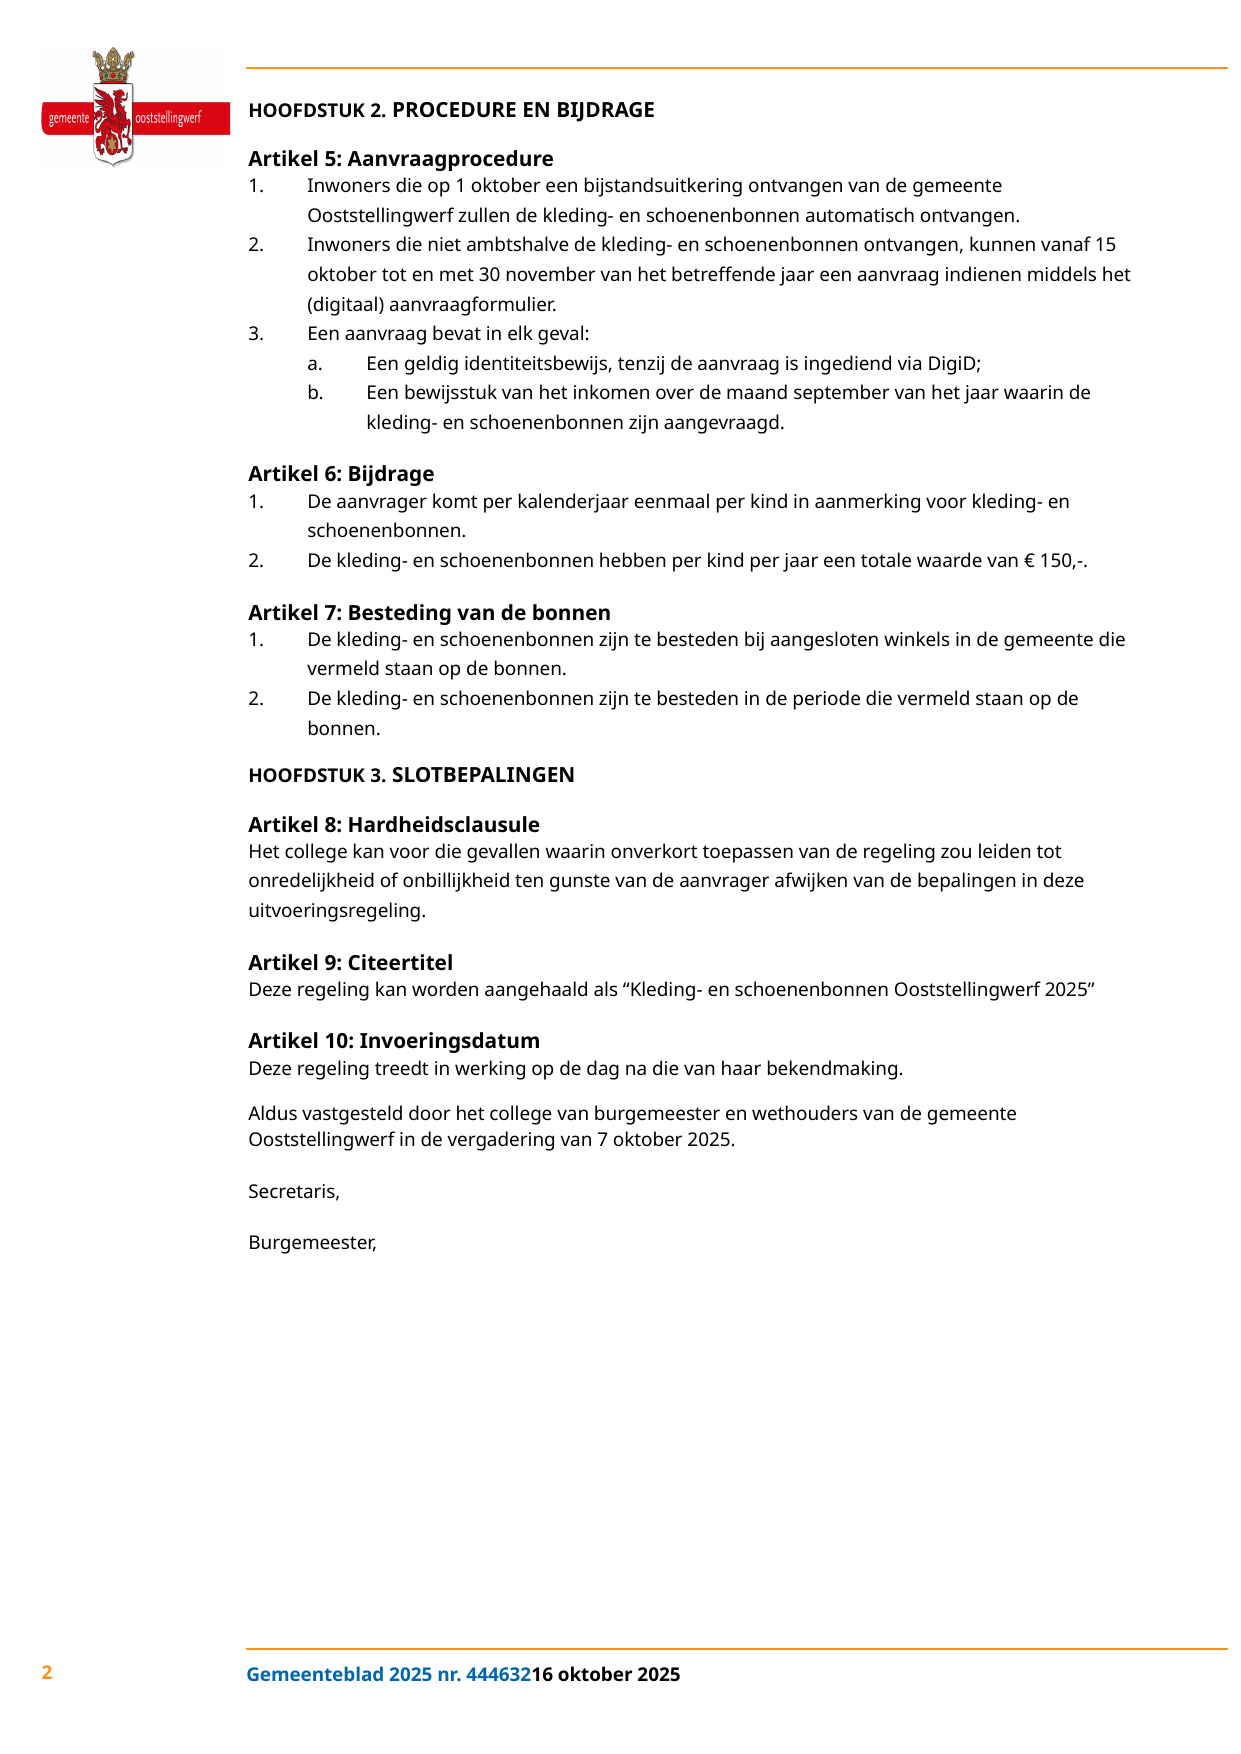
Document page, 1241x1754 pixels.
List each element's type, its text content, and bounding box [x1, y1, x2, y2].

list Inwoners die op 1 oktober een bijstandsuitkering ontvangen van de gemeente Ooststellingwerf zullen de kleding- en schoenenbonnen automatisch ontvangen. [248, 172, 1152, 228]
text HOOFDSTUK 2. PROCEDURE EN BIJDRAGE [248, 95, 1152, 123]
text Artikel 10: Invoeringsdatum [248, 1027, 1152, 1055]
text Deze regeling kan worden aangehaald als “Kleding- en schoenenbonnen Ooststellingwerf 2025” [248, 976, 1152, 1002]
text Artikel 8: Hardheidsclausule [248, 810, 1152, 838]
list Een bewijsstuk van het inkomen over de maand september van het jaar waarin de kleding- en schoenenbonnen zijn aangevraagd. [307, 379, 1152, 435]
text Artikel 9: Citeertitel [248, 948, 1152, 976]
text Artikel 7: Besteding van de bonnen [248, 598, 1152, 626]
text Burgemeester, [248, 1229, 1152, 1255]
list De kleding- en schoenenbonnen zijn te besteden in de periode die vermeld staan op de bonnen. [248, 685, 1152, 741]
text HOOFDSTUK 3. SLOTBEPALINGEN [248, 760, 1152, 789]
text Aldus vastgesteld door het college van burgemeester en wethouders van de gemeente Ooststellingwerf in de vergadering van 7 oktober 2025. [248, 1101, 1152, 1152]
list Een geldig identiteitsbewijs, tenzij de aanvraag is ingediend via DigiD; [307, 350, 1152, 376]
list De kleding- en schoenenbonnen zijn te besteden bij aangesloten winkels in de gemeente die vermeld staan op de bonnen. [248, 626, 1152, 681]
text Het college kan voor die gevallen waarin onverkort toepassen van de regeling zou leiden tot onredelijkheid of onbillijkheid ten gunste van de aanvrager afwijken van de bepalingen in deze uitvoeringsregeling. [248, 838, 1152, 923]
text Secretaris, [248, 1178, 1152, 1203]
list Een aanvraag bevat in elk geval: [248, 320, 1152, 346]
text Artikel 6: Bijdrage [248, 459, 1152, 488]
text Artikel 5: Aanvraagprocedure [248, 144, 1152, 172]
list Inwoners die niet ambtshalve de kleding- en schoenenbonnen ontvangen, kunnen vanaf 15 oktober tot en met 30 november van het betreffende jaar een aanvraag indienen middels het (digitaal) aanvraagformulier. [248, 232, 1152, 317]
text Deze regeling treedt in werking op de dag na die van haar bekendmaking. [248, 1055, 1152, 1081]
list De aanvrager komt per kalenderjaar eenmaal per kind in aanmerking voor kleding- en schoenenbonnen. [248, 488, 1152, 543]
picture [41, 47, 231, 172]
list De kleding- en schoenenbonnen hebben per kind per jaar een totale waarde van € 150,-. [248, 547, 1152, 573]
